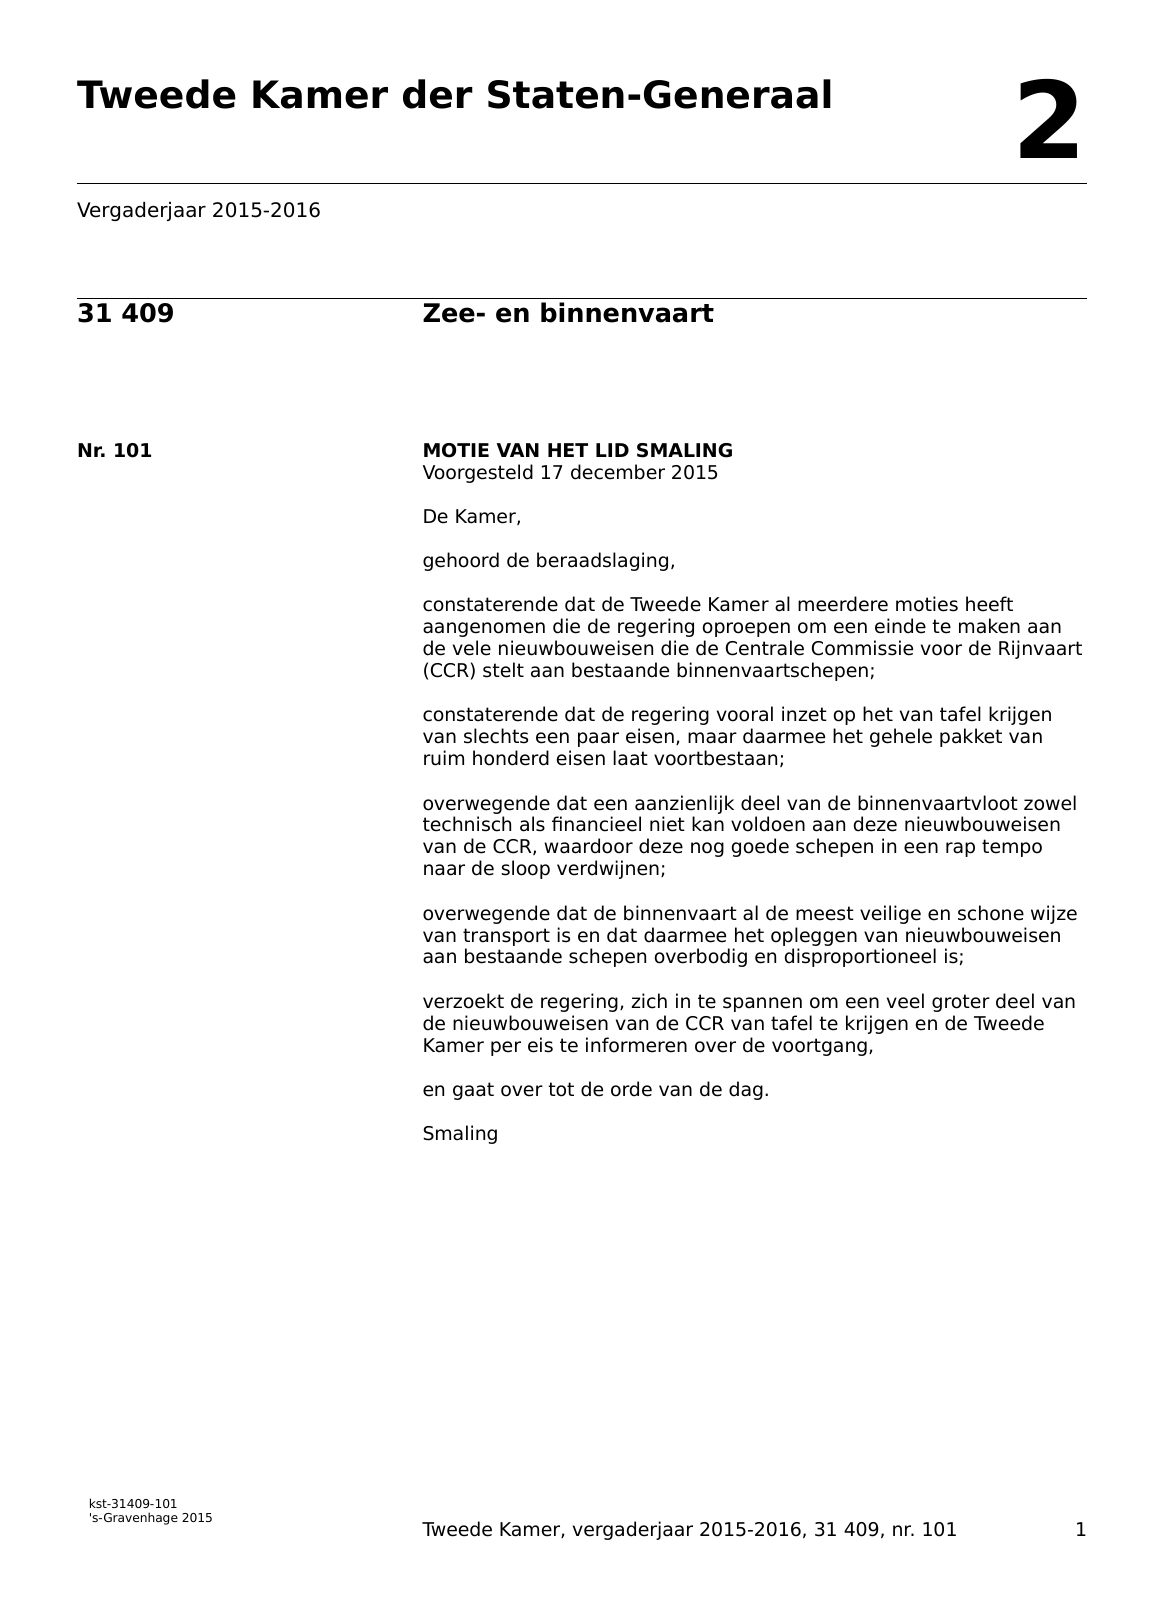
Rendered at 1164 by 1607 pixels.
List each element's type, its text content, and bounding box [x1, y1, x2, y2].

text kst-31409-101 [88, 1497, 323, 1511]
text gehoord de beraadslaging, [422, 550, 1087, 572]
text overwegende dat de binnenvaart al de meest veilige en schone wijze van transport is en dat daarmee het opleggen van nieuwbouweisen aan bestaande schepen overbodig en disproportioneel is; [422, 902, 1087, 968]
text en gaat over tot de orde van de dag. [422, 1079, 1087, 1101]
text Voorgesteld 17 december 2015 [422, 462, 1087, 484]
table_header 2 [886, 59, 1087, 183]
text constaterende dat de regering vooral inzet op het van tafel krijgen van slechts een paar eisen, maar daarmee het gehele pakket van ruim honderd eisen laat voortbestaan; [422, 704, 1087, 770]
subtitle Nr. 101 MOTIE VAN HET LID SMALING [77, 440, 1087, 462]
subtitle 31 409 Zee- en binnenvaart [77, 299, 1087, 329]
text Smaling [422, 1123, 1087, 1145]
text overwegende dat een aanzienlijk deel van de binnenvaartvloot zowel technisch als financieel niet kan voldoen aan deze nieuwbouweisen van de CCR, waardoor deze nog goede schepen in een rap tempo naar de sloop verdwijnen; [422, 792, 1087, 880]
text verzoekt de regering, zich in te spannen om een veel groter deel van de nieuwbouweisen van de CCR van tafel te krijgen en de Tweede Kamer per eis te informeren over de voortgang, [422, 991, 1087, 1057]
text constaterende dat de Tweede Kamer al meerdere moties heeft aangenomen die de regering oproepen om een einde te maken aan de vele nieuwbouweisen die de Centrale Commissie voor de Rijnvaart (CCR) stelt aan bestaande binnenvaartschepen; [422, 594, 1087, 682]
text De Kamer, [422, 506, 1087, 528]
table_cell Vergaderjaar 2015-2016 [77, 184, 1087, 298]
text 's-Gravenhage 2015 [88, 1511, 323, 1525]
table_header Tweede Kamer der Staten-Generaal [77, 59, 886, 183]
